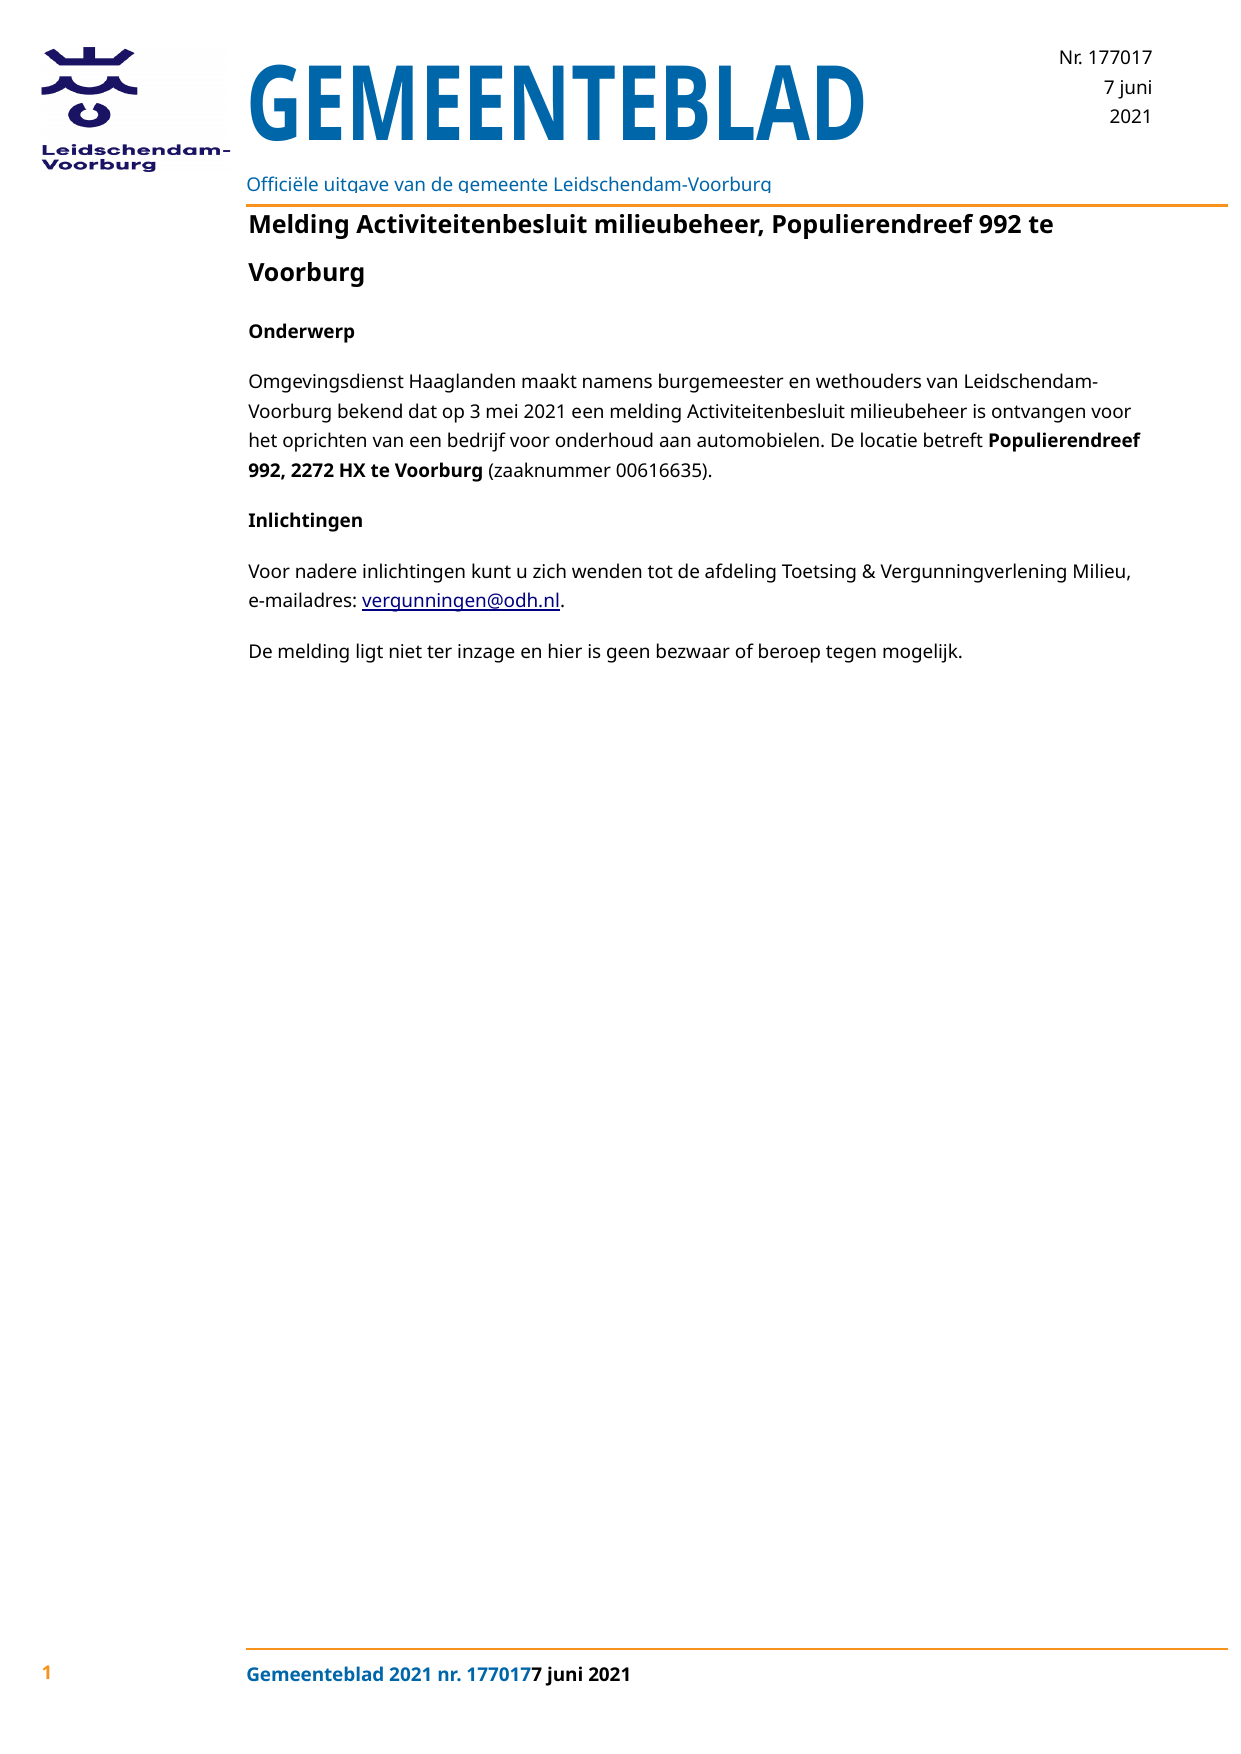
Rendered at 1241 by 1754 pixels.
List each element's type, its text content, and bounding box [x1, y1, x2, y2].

text Onderwerp [248, 318, 1152, 344]
text Melding Activiteitenbesluit milieubeheer, Populierendreef 992 te Voorburg [248, 207, 1152, 288]
text Voor nadere inlichtingen kunt u zich wenden tot de afdeling Toetsing & Vergunningverlening Milieu, e-mailadres: vergunningen@odh.nl. [248, 558, 1152, 613]
text Omgevingsdienst Haaglanden maakt namens burgemeester en wethouders van Leidschendam-Voorburg bekend dat op 3 mei 2021 een melding Activiteitenbesluit milieubeheer is ontvangen voor het oprichten van een bedrijf voor onderhoud aan automobielen. De locatie betreft Populierendreef 992, 2272 HX te Voorburg (zaaknummer 00616635). [248, 368, 1152, 483]
text De melding ligt niet ter inzage en hier is geen bezwaar of beroep tegen mogelijk. [248, 638, 1152, 664]
picture [41, 47, 231, 172]
text Inlichtingen [248, 507, 1152, 533]
